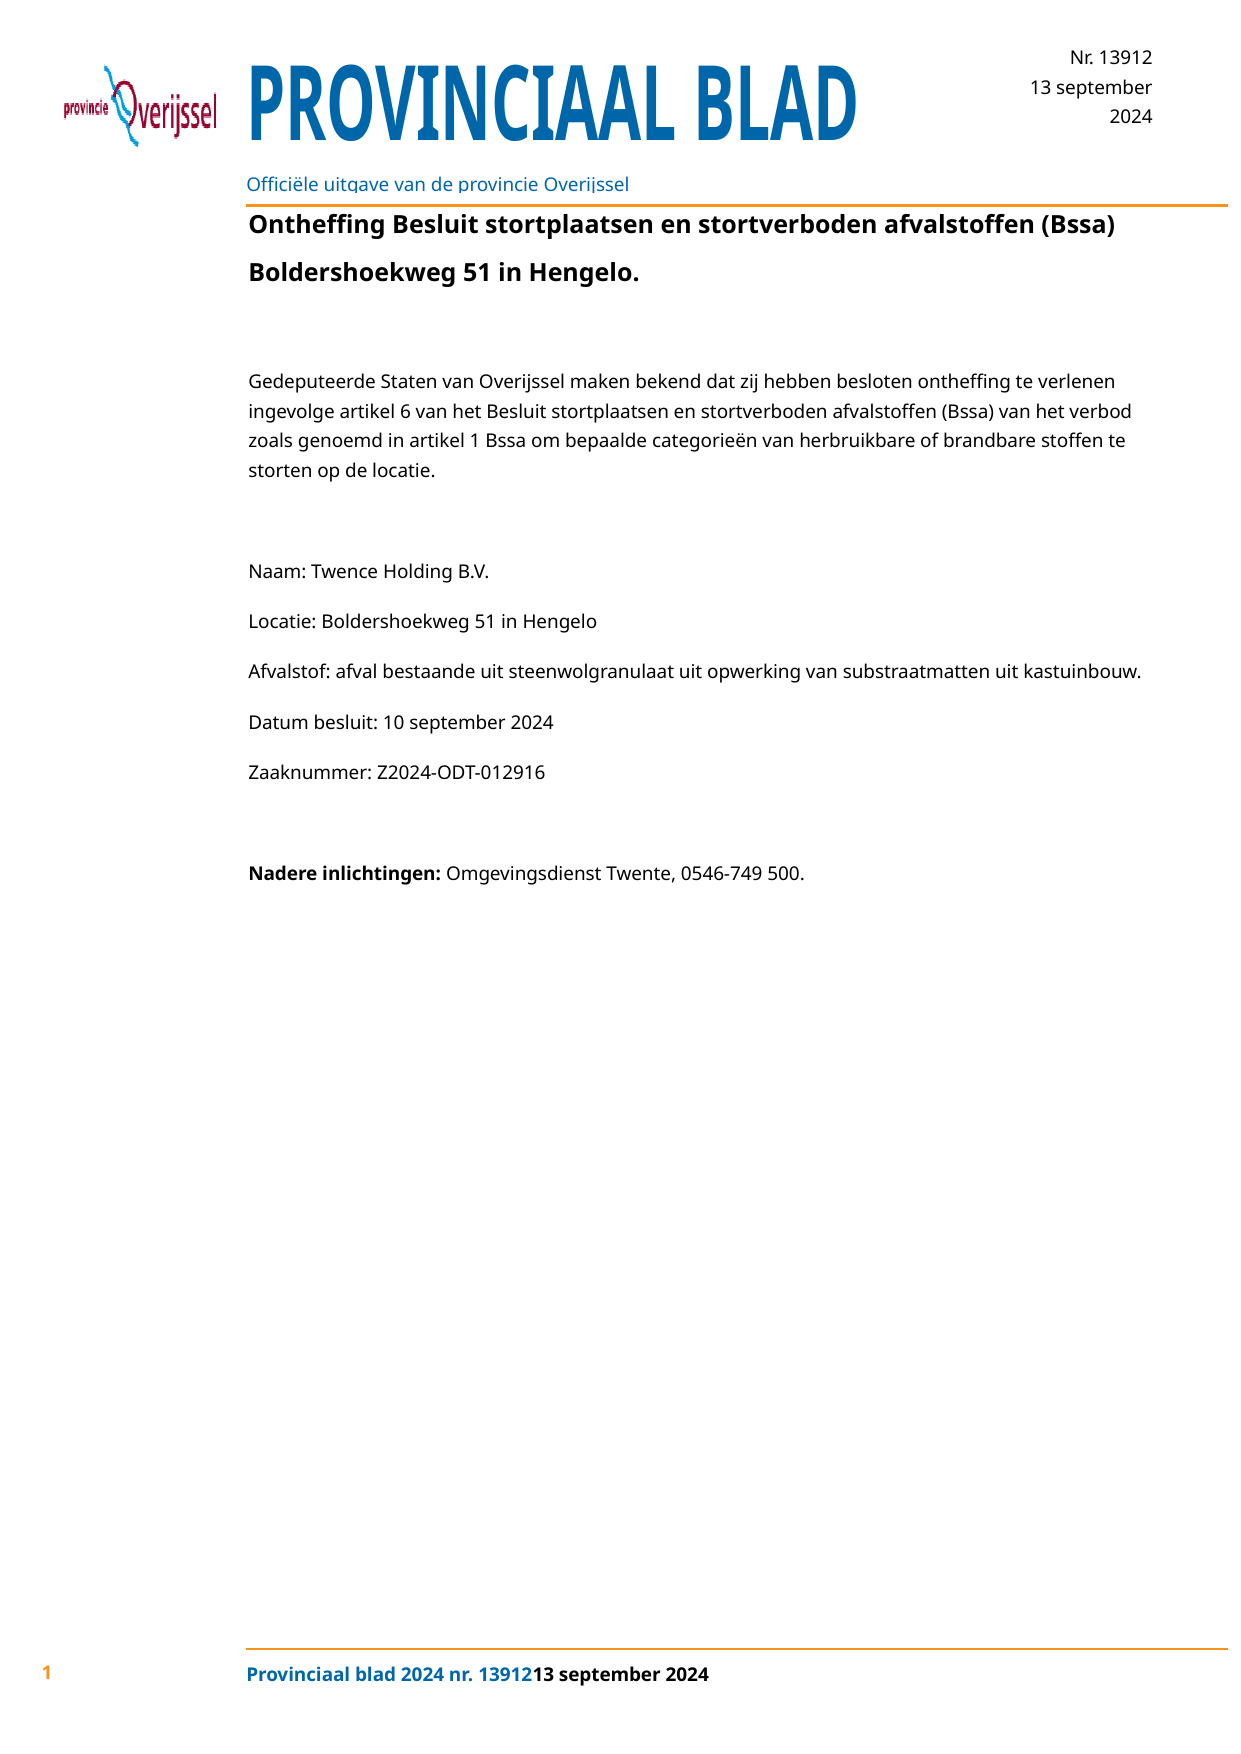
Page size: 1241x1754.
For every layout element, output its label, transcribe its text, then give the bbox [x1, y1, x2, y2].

text Locatie: Boldershoekweg 51 in Hengelo [248, 608, 1152, 634]
text Naam: Twence Holding B.V. [248, 558, 1152, 584]
text Zaaknummer: Z2024-ODT-012916 [248, 759, 1152, 785]
text Afvalstof: afval bestaande uit steenwolgranulaat uit opwerking van substraatmatten uit kastuinbouw. [248, 659, 1152, 684]
text Ontheffing Besluit stortplaatsen en stortverboden afvalstoffen (Bssa) Boldershoekweg 51 in Hengelo. [248, 207, 1152, 288]
text Datum besluit: 10 september 2024 [248, 709, 1152, 735]
text Gedeputeerde Staten van Overijssel maken bekend dat zij hebben besloten ontheffing te verlenen ingevolge artikel 6 van het Besluit stortplaatsen en stortverboden afvalstoffen (Bssa) van het verbod zoals genoemd in artikel 1 Bssa om bepaalde categorieën van herbruikbare of brandbare stoffen te storten op de locatie. [248, 368, 1152, 483]
picture [41, 47, 231, 172]
text Nadere inlichtingen: Omgevingsdienst Twente, 0546-749 500. [248, 860, 1152, 886]
